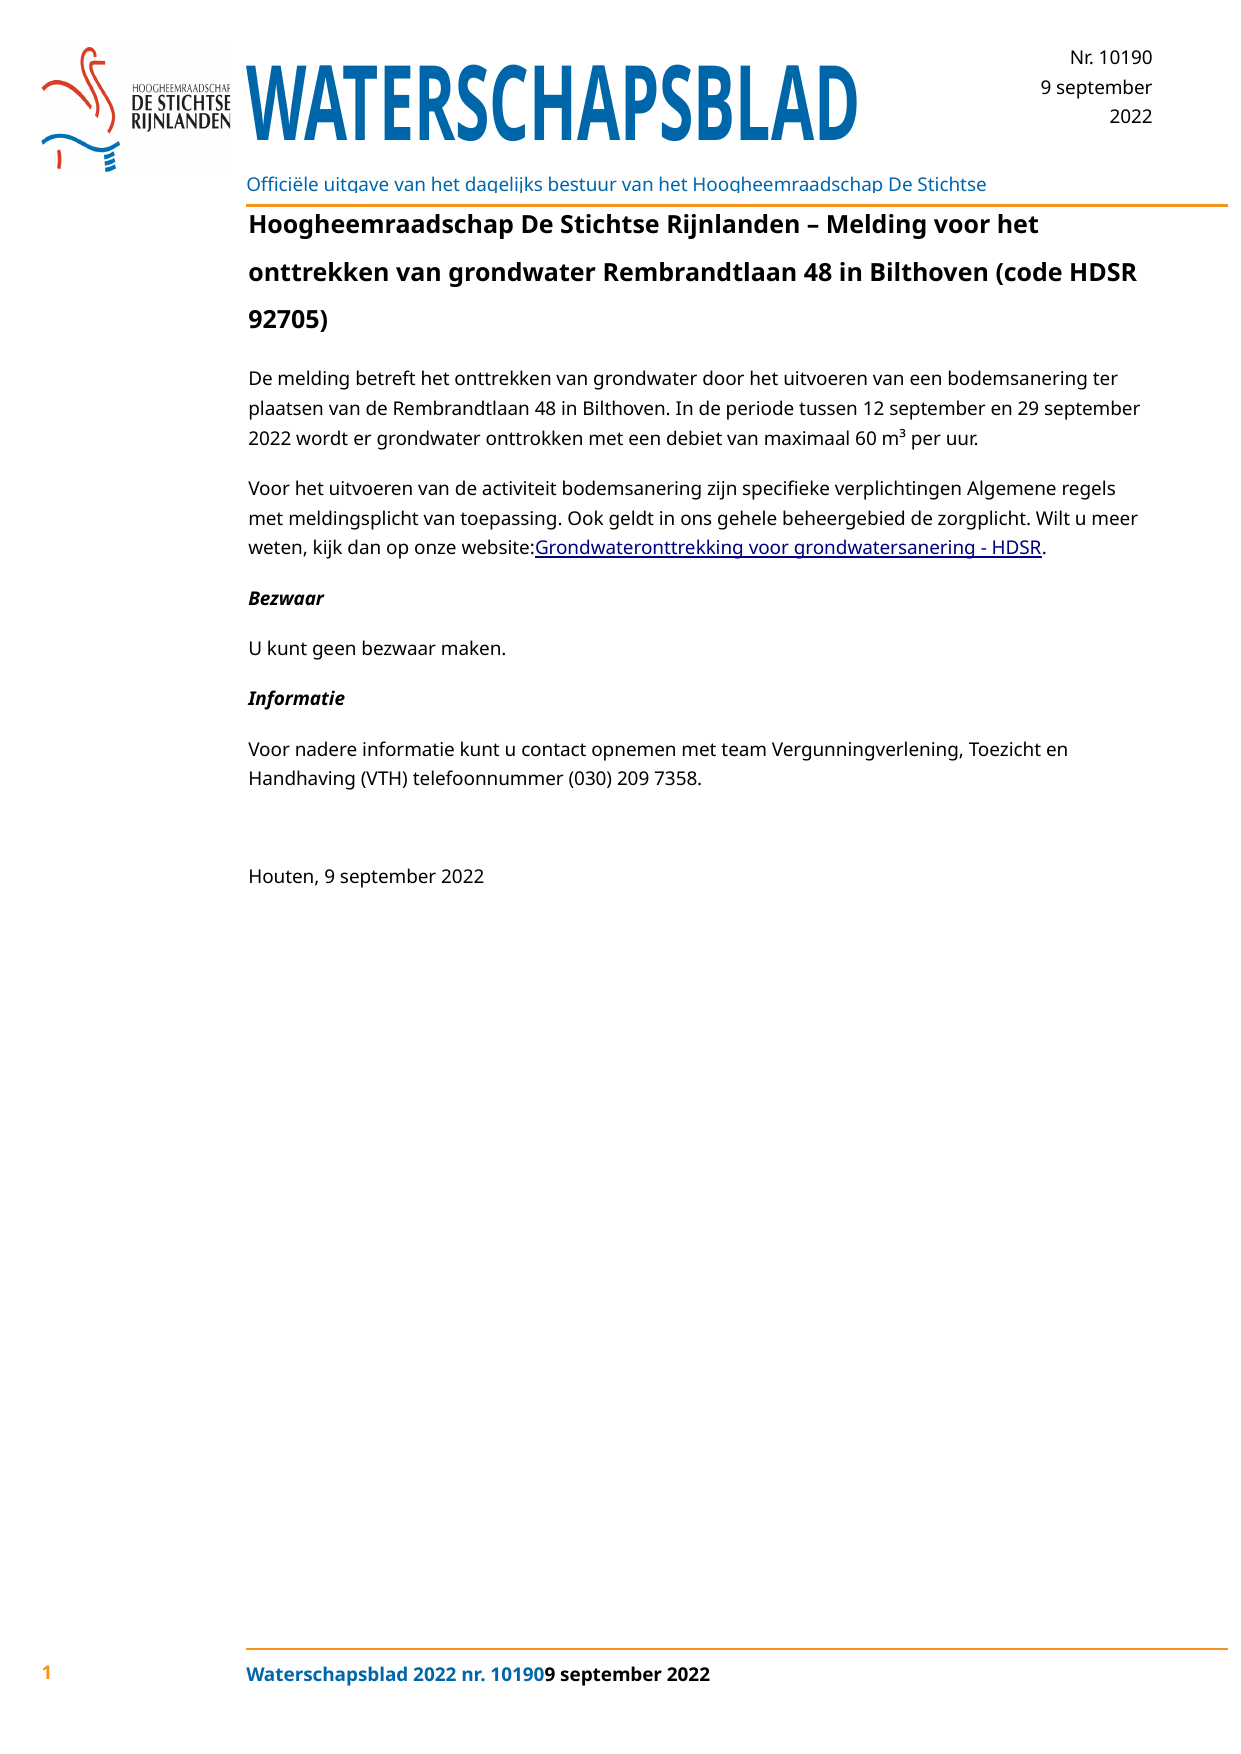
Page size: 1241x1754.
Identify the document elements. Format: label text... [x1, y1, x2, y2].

text Informatie [248, 686, 1152, 711]
text Houten, 9 september 2022 [248, 864, 1152, 889]
text Voor het uitvoeren van de activiteit bodemsanering zijn specifieke verplichtingen Algemene regels met meldingsplicht van toepassing. Ook geldt in ons gehele beheergebied de zorgplicht. Wilt u meer weten, kijk dan op onze website:Grondwateronttrekking voor grondwatersanering - HDSR. [248, 475, 1152, 560]
text Voor nadere informatie kunt u contact opnemen met team Vergunningverlening, Toezicht en Handhaving (VTH) telefoonnummer (030) 209 7358. [248, 736, 1152, 791]
text Hoogheemraadschap De Stichtse Rijnlanden – Melding voor het onttrekken van grondwater Rembrandtlaan 48 in Bilthoven (code HDSR 92705) [248, 207, 1152, 336]
text De melding betreft het onttrekken van grondwater door het uitvoeren van een bodemsanering ter plaatsen van de Rembrandtlaan 48 in Bilthoven. In de periode tussen 12 september en 29 september 2022 wordt er grondwater onttrokken met een debiet van maximaal 60 m³ per uur. [248, 366, 1152, 450]
text U kunt geen bezwaar maken. [248, 635, 1152, 661]
text Bezwaar [248, 585, 1152, 610]
picture [41, 47, 231, 172]
